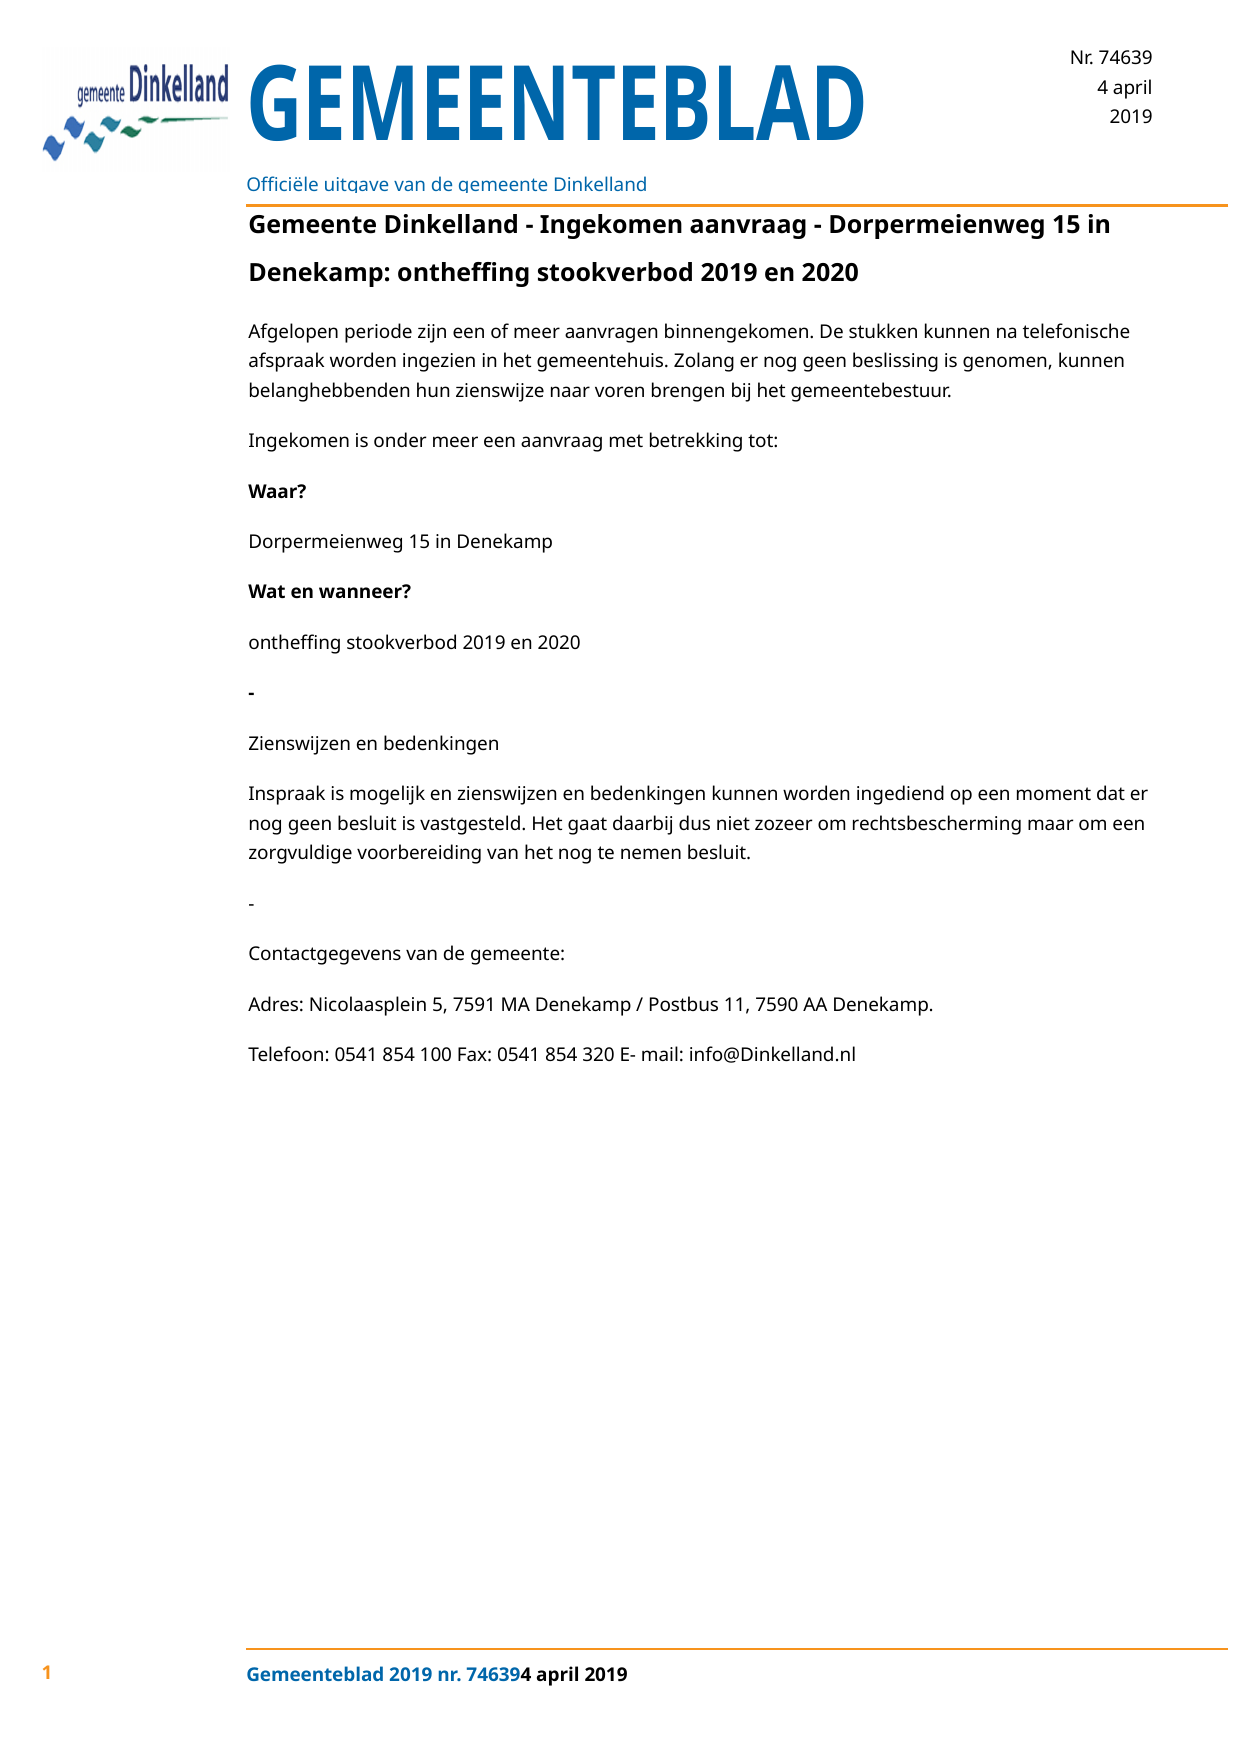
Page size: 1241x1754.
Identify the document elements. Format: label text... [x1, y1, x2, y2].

text Afgelopen periode zijn een of meer aanvragen binnengekomen. De stukken kunnen na telefonische afspraak worden ingezien in het gemeentehuis. Zolang er nog geen beslissing is genomen, kunnen belanghebbenden hun zienswijze naar voren brengen bij het gemeentebestuur. [248, 318, 1152, 403]
text Waar? [248, 478, 1152, 504]
text Inspraak is mogelijk en zienswijzen en bedenkingen kunnen worden ingediend op een moment dat er nog geen besluit is vastgesteld. Het gaat daarbij dus niet zozeer om rechtsbescherming maar om een zorgvuldige voorbereiding van het nog te nemen besluit. [248, 780, 1152, 865]
text Ingekomen is onder meer een aanvraag met betrekking tot: [248, 427, 1152, 453]
text Wat en wanneer? [248, 579, 1152, 604]
text - [248, 679, 1152, 705]
text Contactgegevens van de gemeente: [248, 940, 1152, 966]
text ontheffing stookverbod 2019 en 2020 [248, 629, 1152, 655]
text Telefoon: 0541 854 100 Fax: 0541 854 320 E- mail: info@Dinkelland.nl [248, 1041, 1152, 1067]
text Adres: Nicolaasplein 5, 7591 MA Denekamp / Postbus 11, 7590 AA Denekamp. [248, 991, 1152, 1017]
text Zienswijzen en bedenkingen [248, 730, 1152, 756]
text Dorpermeienweg 15 in Denekamp [248, 528, 1152, 554]
picture [41, 47, 231, 172]
text - [248, 890, 1152, 916]
text Gemeente Dinkelland - Ingekomen aanvraag - Dorpermeienweg 15 in Denekamp: ontheffing stookverbod 2019 en 2020 [248, 207, 1152, 288]
